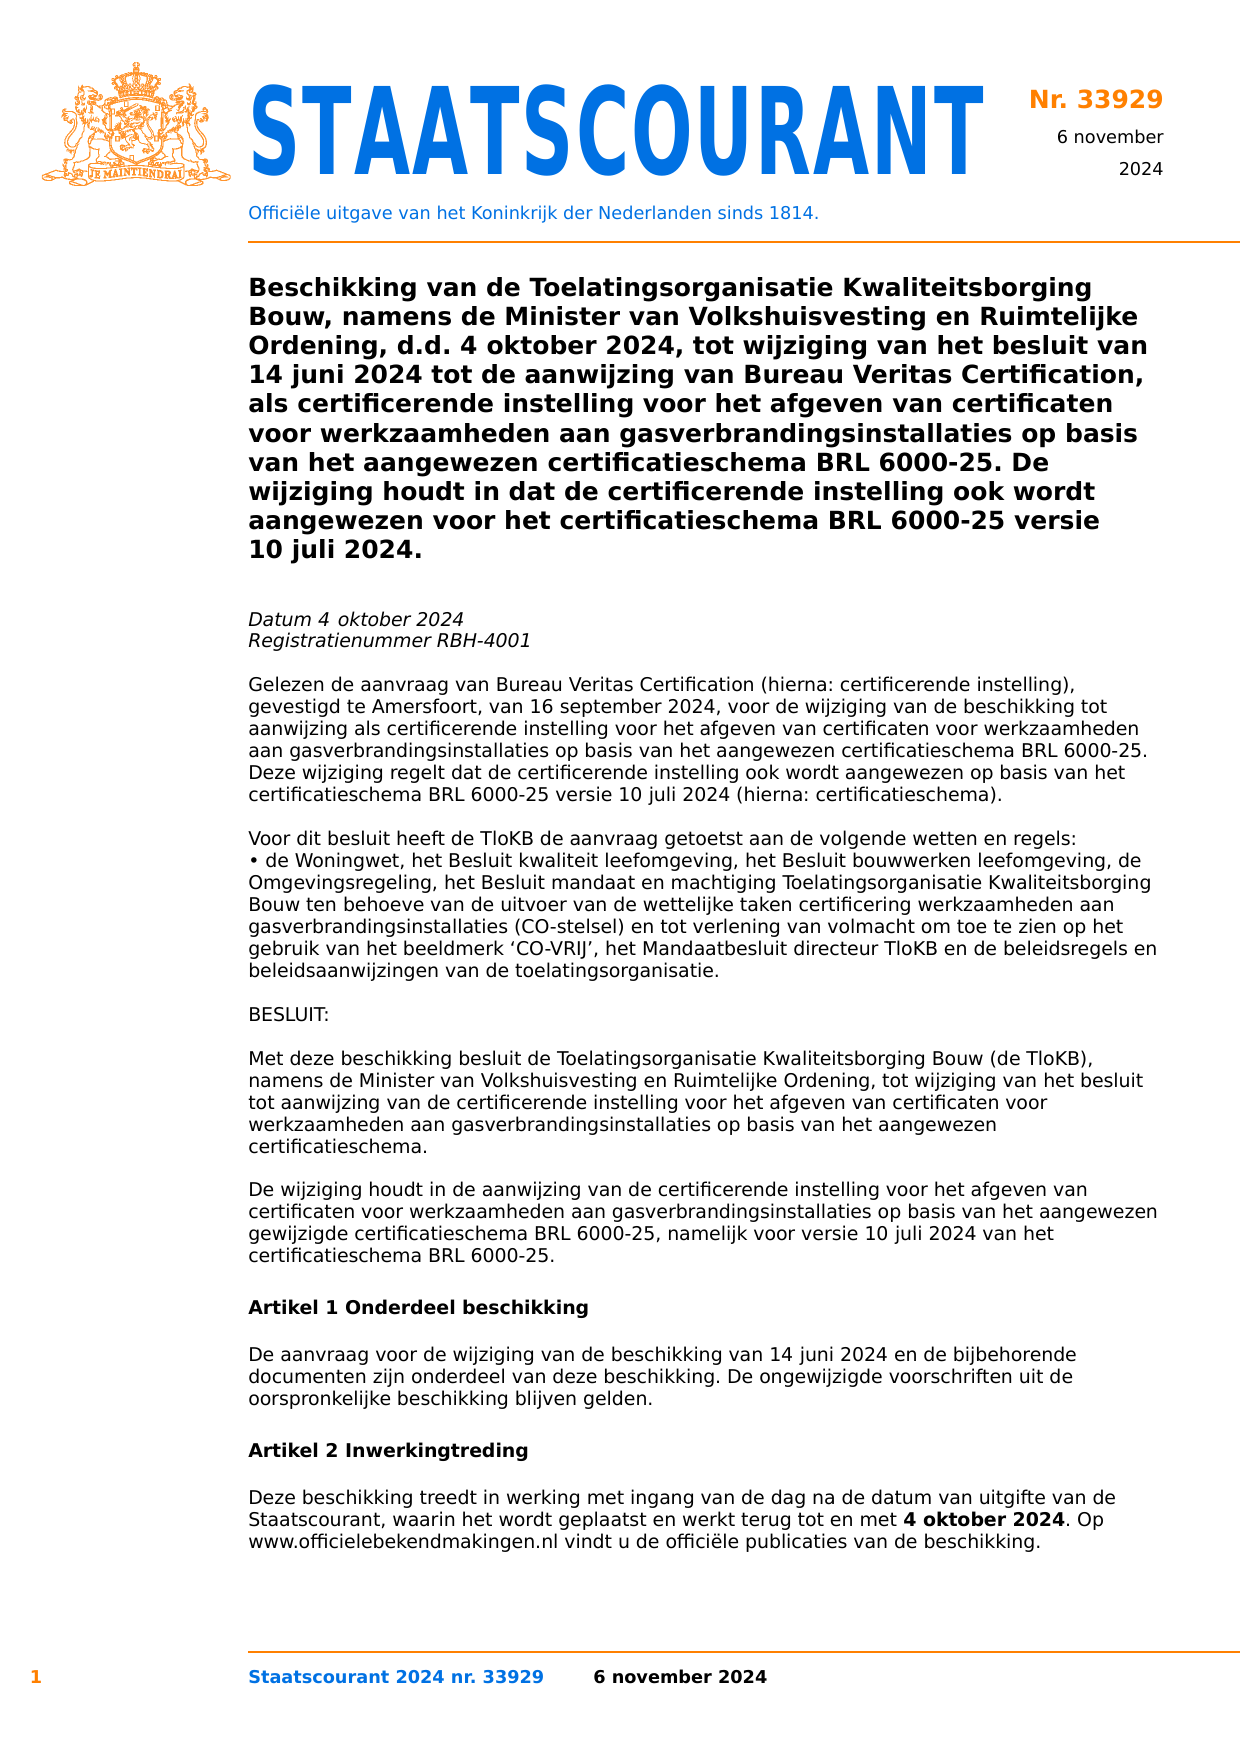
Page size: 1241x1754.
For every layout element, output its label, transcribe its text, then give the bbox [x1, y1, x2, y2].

text BESLUIT: [248, 1004, 1163, 1026]
text Registratienummer RBH-4001 [248, 630, 1163, 652]
table_header [25, 62, 248, 241]
picture [41, 62, 231, 186]
text De wijziging houdt in de aanwijzing van de certificerende instelling voor het afgeven van certificaten voor werkzaamheden aan gasverbrandingsinstallaties op basis van het aangewezen gewijzigde certificatieschema BRL 6000-25, namelijk voor versie 10 juli 2024 van het certificatieschema BRL 6000-25. [248, 1179, 1163, 1267]
text De aanvraag voor de wijziging van de beschikking van 14 juni 2024 en de bijbehorende documenten zijn onderdeel van deze beschikking. De ongewijzigde voorschriften uit de oorspronkelijke beschikking blijven gelden. [248, 1344, 1163, 1410]
subtitle Artikel 2 Inwerkingtreding [248, 1440, 1163, 1462]
text Voor dit besluit heeft de TloKB de aanvraag getoetst aan de volgende wetten en regels: [248, 828, 1163, 850]
table_header STAATSCOURANT [248, 62, 998, 203]
text Gelezen de aanvraag van Bureau Veritas Certification (hierna: certificerende instelling), gevestigd te Amersfoort, van 16 september 2024, voor de wijziging van de beschikking tot aanwijzing als certificerende instelling voor het afgeven van certificaten voor werkzaamheden aan gasverbrandingsinstallaties op basis van het aangewezen certificatieschema BRL 6000-25. Deze wijziging regelt dat de certificerende instelling ook wordt aangewezen op basis van het certificatieschema BRL 6000-25 versie 10 juli 2024 (hierna: certificatieschema). [248, 674, 1163, 806]
table_header Nr. 33929 [998, 62, 1240, 121]
subtitle Beschikking van de Toelatingsorganisatie Kwaliteitsborging Bouw, namens de Minister van Volkshuisvesting en Ruimtelijke Ordening, d.d. 4 oktober 2024, tot wijziging van het besluit van 14 juni 2024 tot de aanwijzing van Bureau Veritas Certification, als certificerende instelling voor het afgeven van certificaten voor werkzaamheden aan gasverbrandingsinstallaties op basis van het aangewezen certificatieschema BRL 6000-25. De wijziging houdt in dat de certificerende instelling ook wordt aangewezen voor het certificatieschema BRL 6000-25 versie 10 juli 2024. [248, 273, 1163, 565]
table_cell 6 november [998, 121, 1240, 153]
text Deze beschikking treedt in werking met ingang van de dag na de datum van uitgifte van de Staatscourant, waarin het wordt geplaatst en werkt terug tot en met 4 oktober 2024. Op www.officielebekendmakingen.nl vindt u de officiële publicaties van de beschikking. [248, 1487, 1163, 1553]
subtitle Artikel 1 Onderdeel beschikking [248, 1297, 1163, 1319]
table_cell 2024 [998, 153, 1240, 203]
table_cell Officiële uitgave van het Koninkrijk der Nederlanden sinds 1814. [248, 203, 1240, 241]
text Met deze beschikking besluit de Toelatingsorganisatie Kwaliteitsborging Bouw (de TloKB), namens de Minister van Volkshuisvesting en Ruimtelijke Ordening, tot wijziging van het besluit tot aanwijzing van de certificerende instelling voor het afgeven van certificaten voor werkzaamheden aan gasverbrandingsinstallaties op basis van het aangewezen certificatieschema. [248, 1048, 1163, 1157]
text • de Woningwet, het Besluit kwaliteit leefomgeving, het Besluit bouwwerken leefomgeving, de Omgevingsregeling, het Besluit mandaat en machtiging Toelatingsorganisatie Kwaliteitsborging Bouw ten behoeve van de uitvoer van de wettelijke taken certificering werkzaamheden aan gasverbrandingsinstallaties (CO-stelsel) en tot verlening van volmacht om toe te zien op het gebruik van het beeldmerk ‘CO-VRIJ’, het Mandaatbesluit directeur TloKB en de beleidsregels en beleidsaanwijzingen van de toelatingsorganisatie. [248, 850, 1163, 982]
text Datum 4 oktober 2024 [248, 608, 1163, 630]
